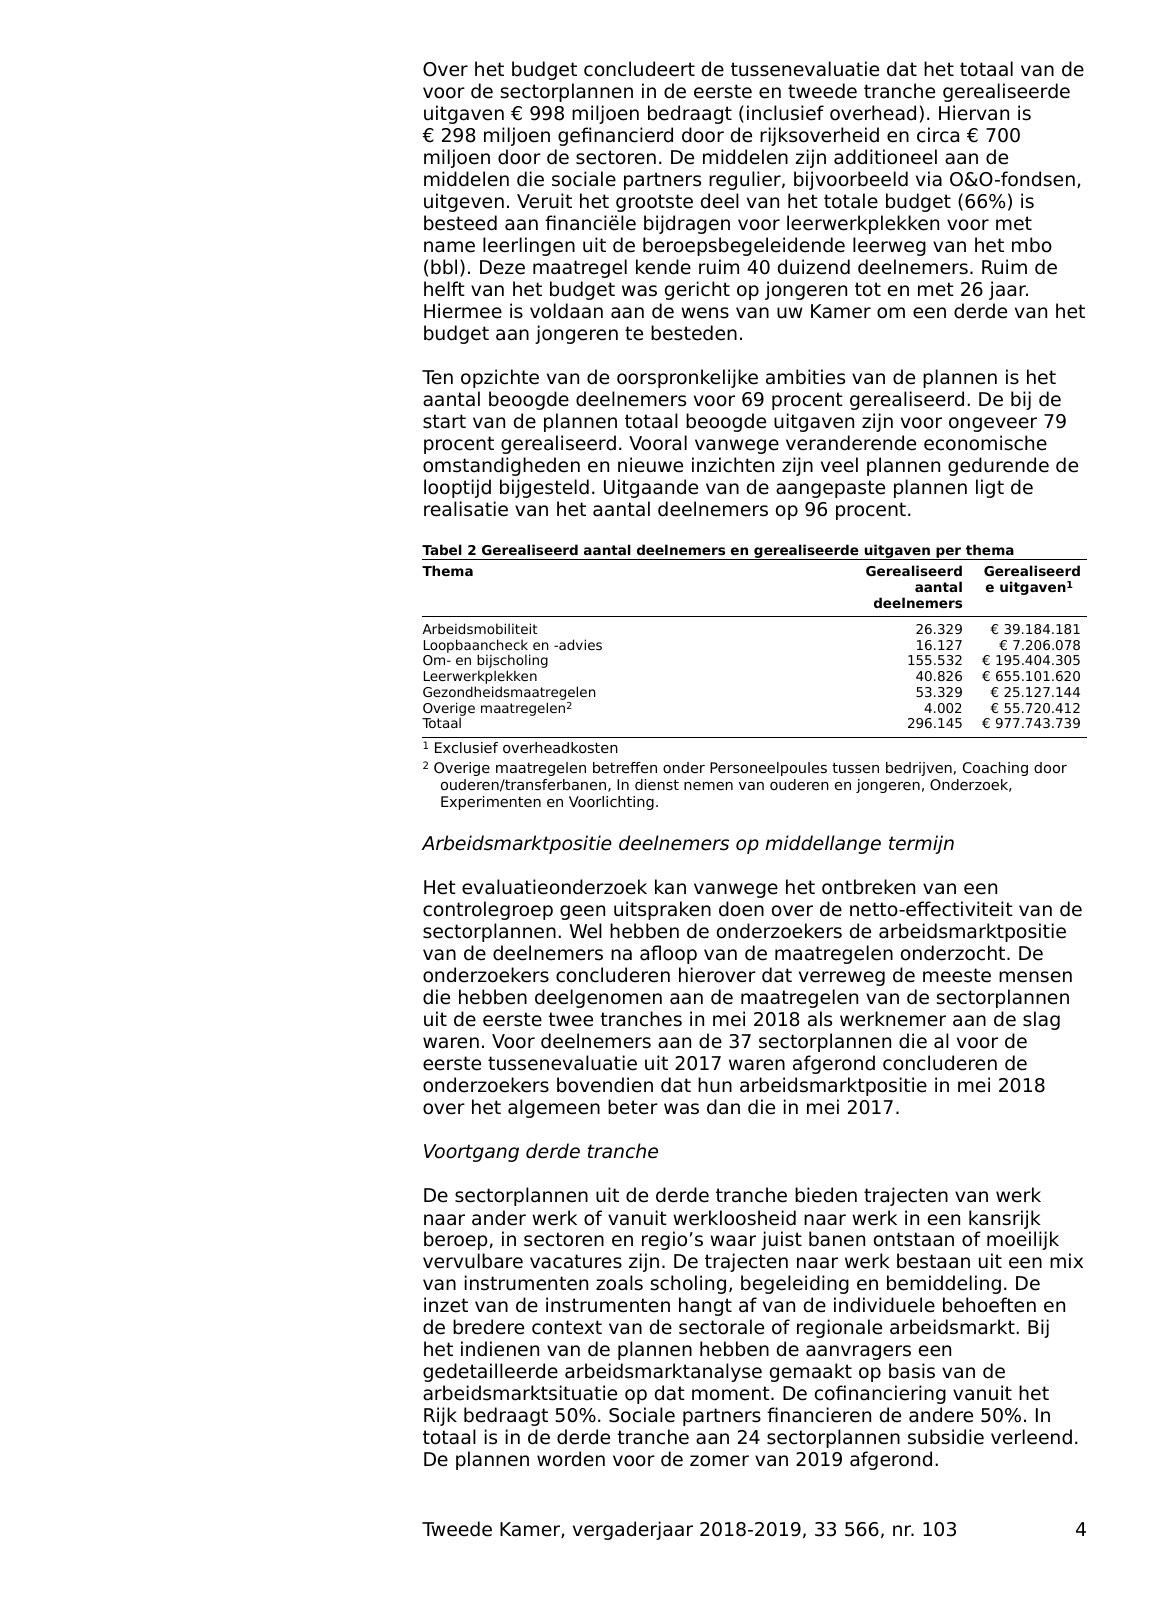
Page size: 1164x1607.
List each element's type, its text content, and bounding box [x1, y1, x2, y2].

table_cell 16.127 [850, 638, 968, 653]
table_cell € 655.101.620 [969, 669, 1087, 685]
table_cell 53.329 [850, 685, 968, 700]
table_cell € 977.743.739 [969, 716, 1087, 737]
table_cell Gezondheidsmaatregelen [422, 685, 850, 700]
table_cell € 25.127.144 [969, 685, 1087, 700]
table_cell € 55.720.412 [969, 700, 1087, 716]
table_cell Loopbaancheck en -advies [422, 638, 850, 653]
text Ten opzichte van de oorspronkelijke ambities van de plannen is het aantal beoogde deelnemers voor 69 procent gerealiseerd. De bij de start van de plannen totaal beoogde uitgaven zijn voor ongeveer 79 procent gerealiseerd. Vooral vanwege veranderende economische omstandigheden en nieuwe inzichten zijn veel plannen gedurende de looptijd bijgesteld. Uitgaande van de aangepaste plannen ligt de realisatie van het aantal deelnemers op 96 procent. [422, 367, 1087, 521]
table_cell Gerealiseerd aantal deelnemers [850, 560, 968, 616]
subtitle Voortgang derde tranche [422, 1141, 1087, 1163]
table_cell Leerwerkplekken [422, 669, 850, 685]
table_cell 296.145 [850, 716, 968, 737]
table_cell Totaal [422, 716, 850, 737]
table_cell Overige maatregelen2 [422, 700, 850, 716]
table_header Tabel 2 Gerealiseerd aantal deelnemers en gerealiseerde uitgaven per thema [422, 543, 1087, 558]
table_cell 4.002 [850, 700, 968, 716]
table_cell Arbeidsmobiliteit [422, 617, 850, 637]
text Over het budget concludeert de tussenevaluatie dat het totaal van de voor de sectorplannen in de eerste en tweede tranche gerealiseerde uitgaven € 998 miljoen bedraagt (inclusief overhead). Hiervan is € 298 miljoen gefinancierd door de rijksoverheid en circa € 700 miljoen door de sectoren. De middelen zijn additioneel aan de middelen die sociale partners regulier, bijvoorbeeld via O&O-fondsen, uitgeven. Veruit het grootste deel van het totale budget (66%) is besteed aan financiële bijdragen voor leerwerkplekken voor met name leerlingen uit de beroepsbegeleidende leerweg van het mbo (bbl). Deze maatregel kende ruim 40 duizend deelnemers. Ruim de helft van het budget was gericht op jongeren tot en met 26 jaar. Hiermee is voldaan aan de wens van uw Kamer om een derde van het budget aan jongeren te besteden. [422, 59, 1087, 345]
table_cell € 195.404.305 [969, 653, 1087, 669]
table_cell Gerealiseerde uitgaven1 [969, 560, 1087, 616]
table_cell 155.532 [850, 653, 968, 669]
table_cell Thema [422, 560, 850, 616]
text De sectorplannen uit de derde tranche bieden trajecten van werk naar ander werk of vanuit werkloosheid naar werk in een kansrijk beroep, in sectoren en regio’s waar juist banen ontstaan of moeilijk vervulbare vacatures zijn. De trajecten naar werk bestaan uit een mix van instrumenten zoals scholing, begeleiding en bemiddeling. De inzet van de instrumenten hangt af van de individuele behoeften en de bredere context van de sectorale of regionale arbeidsmarkt. Bij het indienen van de plannen hebben de aanvragers een gedetailleerde arbeidsmarktanalyse gemaakt op basis van de arbeidsmarktsituatie op dat moment. De cofinanciering vanuit het Rijk bedraagt 50%. Sociale partners financieren de andere 50%. In totaal is in de derde tranche aan 24 sectorplannen subsidie verleend. De plannen worden voor de zomer van 2019 afgerond. [422, 1185, 1087, 1471]
text Het evaluatieonderzoek kan vanwege het ontbreken van een controlegroep geen uitspraken doen over de netto-effectiviteit van de sectorplannen. Wel hebben de onderzoekers de arbeidsmarktpositie van de deelnemers na afloop van de maatregelen onderzocht. De onderzoekers concluderen hierover dat verreweg de meeste mensen die hebben deelgenomen aan de maatregelen van de sectorplannen uit de eerste twee tranches in mei 2018 als werknemer aan de slag waren. Voor deelnemers aan de 37 sectorplannen die al voor de eerste tussenevaluatie uit 2017 waren afgerond concluderen de onderzoekers bovendien dat hun arbeidsmarktpositie in mei 2018 over het algemeen beter was dan die in mei 2017. [422, 877, 1087, 1119]
table_cell 26.329 [850, 617, 968, 637]
table_cell Om- en bijscholing [422, 653, 850, 669]
table_cell € 39.184.181 [969, 617, 1087, 637]
table_cell 40.826 [850, 669, 968, 685]
table_cell 1 Exclusief overheadkosten 2 Overige maatregelen betreffen onder Personeelpoules tussen bedrijven, Coaching door ouderen/transferbanen, In dienst nemen van ouderen en jongeren, Onderzoek, Experimenten en Voorlichting. [422, 738, 1087, 811]
subtitle Arbeidsmarktpositie deelnemers op middellange termijn [422, 833, 1087, 855]
table_cell € 7.206.078 [969, 638, 1087, 653]
